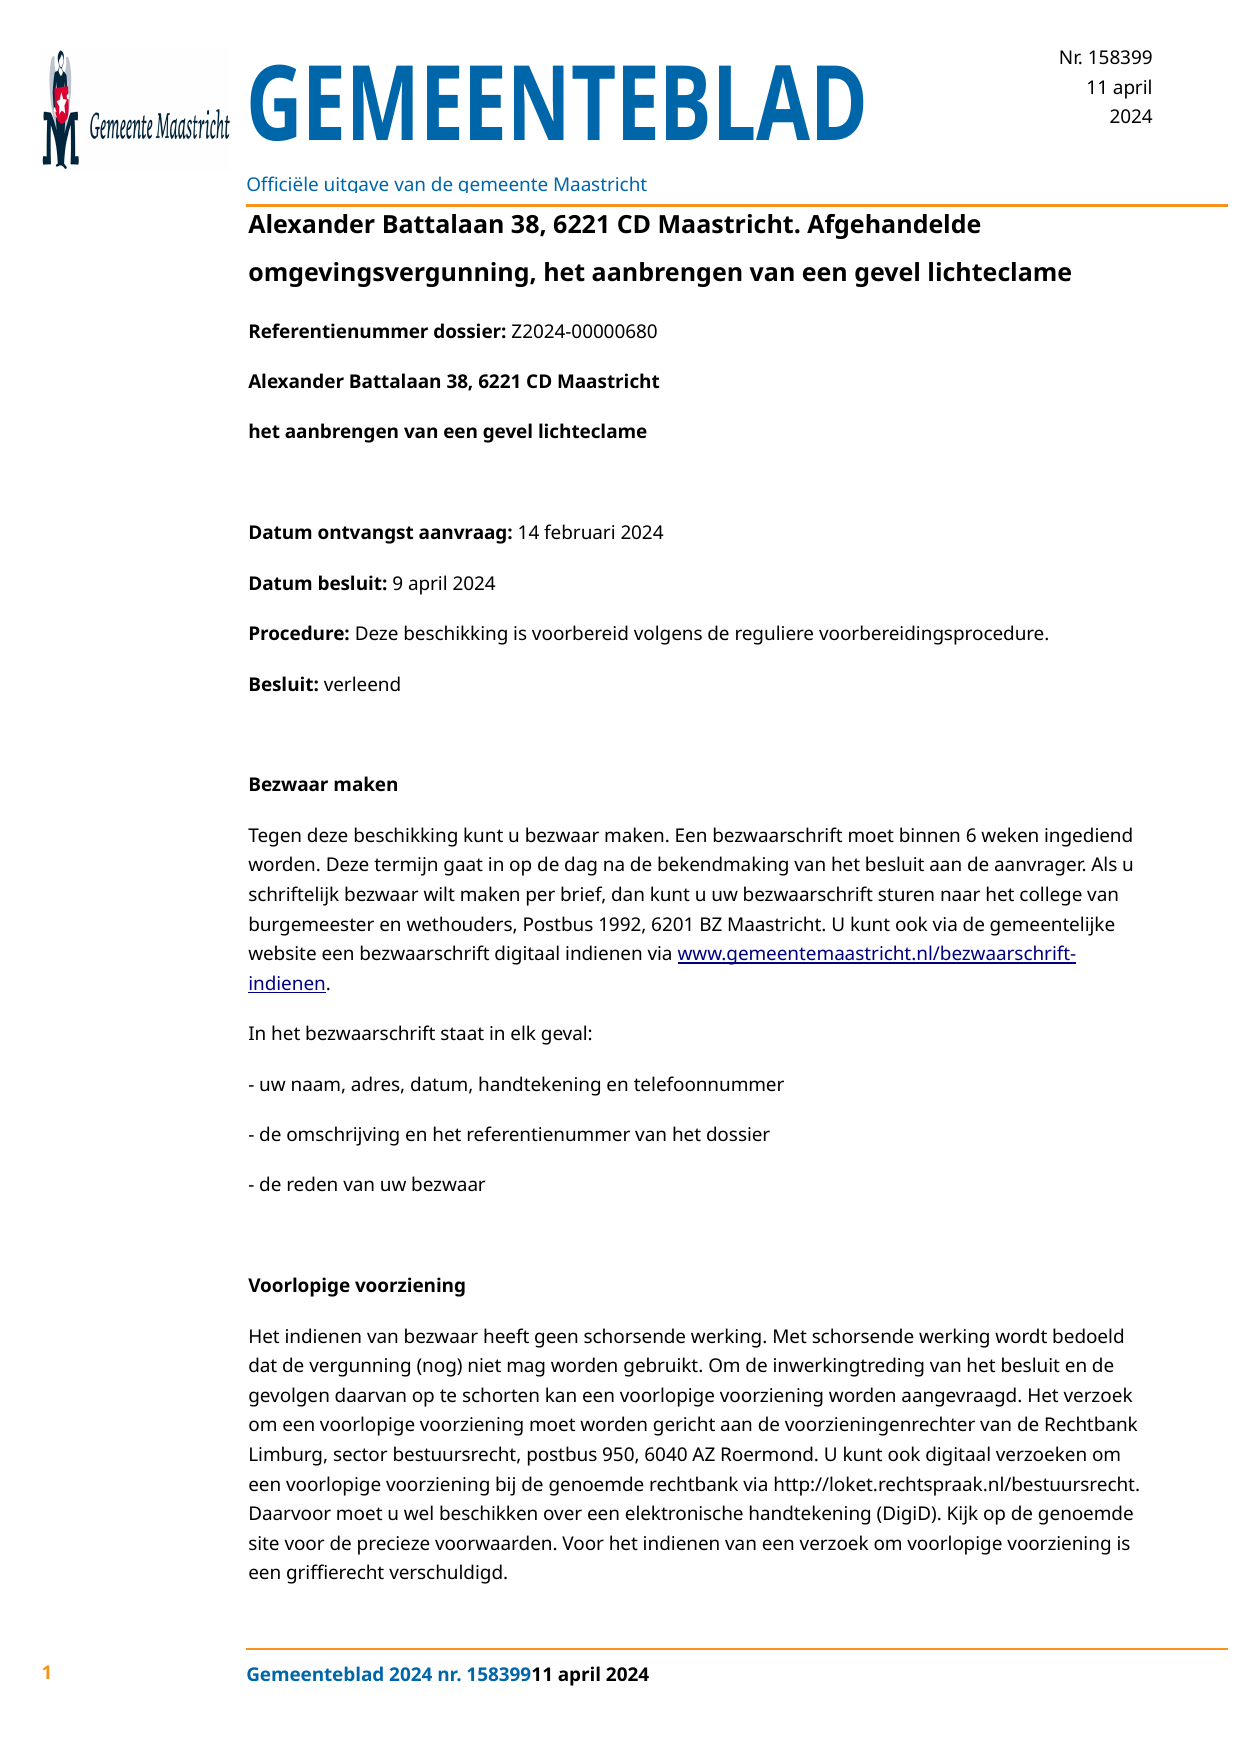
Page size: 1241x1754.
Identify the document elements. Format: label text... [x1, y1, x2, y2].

text Alexander Battalaan 38, 6221 CD Maastricht [248, 368, 1152, 394]
text het aanbrengen van een gevel lichteclame [248, 419, 1152, 444]
text In het bezwaarschrift staat in elk geval: [248, 1020, 1152, 1046]
text Tegen deze beschikking kunt u bezwaar maken. Een bezwaarschrift moet binnen 6 weken ingediend worden. Deze termijn gaat in op de dag na de bekendmaking van het besluit aan de aanvrager. Als u schriftelijk bezwaar wilt maken per brief, dan kunt u uw bezwaarschrift sturen naar het college van burgemeester en wethouders, Postbus 1992, 6201 BZ Maastricht. U kunt ook via de gemeentelijke website een bezwaarschrift digitaal indienen via www.gemeentemaastricht.nl/bezwaarschrift-indienen. [248, 822, 1152, 996]
text Procedure: Deze beschikking is voorbereid volgens de reguliere voorbereidingsprocedure. [248, 620, 1152, 646]
text Datum ontvangst aanvraag: 14 februari 2024 [248, 519, 1152, 545]
text Voorlopige voorziening [248, 1272, 1152, 1298]
text Datum besluit: 9 april 2024 [248, 570, 1152, 596]
text - de reden van uw bezwaar [248, 1172, 1152, 1197]
text - de omschrijving en het referentienummer van het dossier [248, 1121, 1152, 1147]
text Bezwaar maken [248, 772, 1152, 797]
text - uw naam, adres, datum, handtekening en telefoonnummer [248, 1071, 1152, 1097]
text Alexander Battalaan 38, 6221 CD Maastricht. Afgehandelde omgevingsvergunning, het aanbrengen van een gevel lichteclame [248, 207, 1152, 288]
picture [41, 47, 231, 172]
text Besluit: verleend [248, 671, 1152, 697]
text Het indienen van bezwaar heeft geen schorsende werking. Met schorsende werking wordt bedoeld dat de vergunning (nog) niet mag worden gebruikt. Om de inwerkingtreding van het besluit en de gevolgen daarvan op te schorten kan een voorlopige voorziening worden aangevraagd. Het verzoek om een voorlopige voorziening moet worden gericht aan de voorzieningenrechter van de Rechtbank Limburg, sector bestuursrecht, postbus 950, 6040 AZ Roermond. U kunt ook digitaal verzoeken om een voorlopige voorziening bij de genoemde rechtbank via http://loket.rechtspraak.nl/bestuursrecht. Daarvoor moet u wel beschikken over een elektronische handtekening (DigiD). Kijk op de genoemde site voor de precieze voorwaarden. Voor het indienen van een verzoek om voorlopige voorziening is een griffierecht verschuldigd. [248, 1323, 1152, 1585]
text Referentienummer dossier: Z2024-00000680 [248, 318, 1152, 344]
